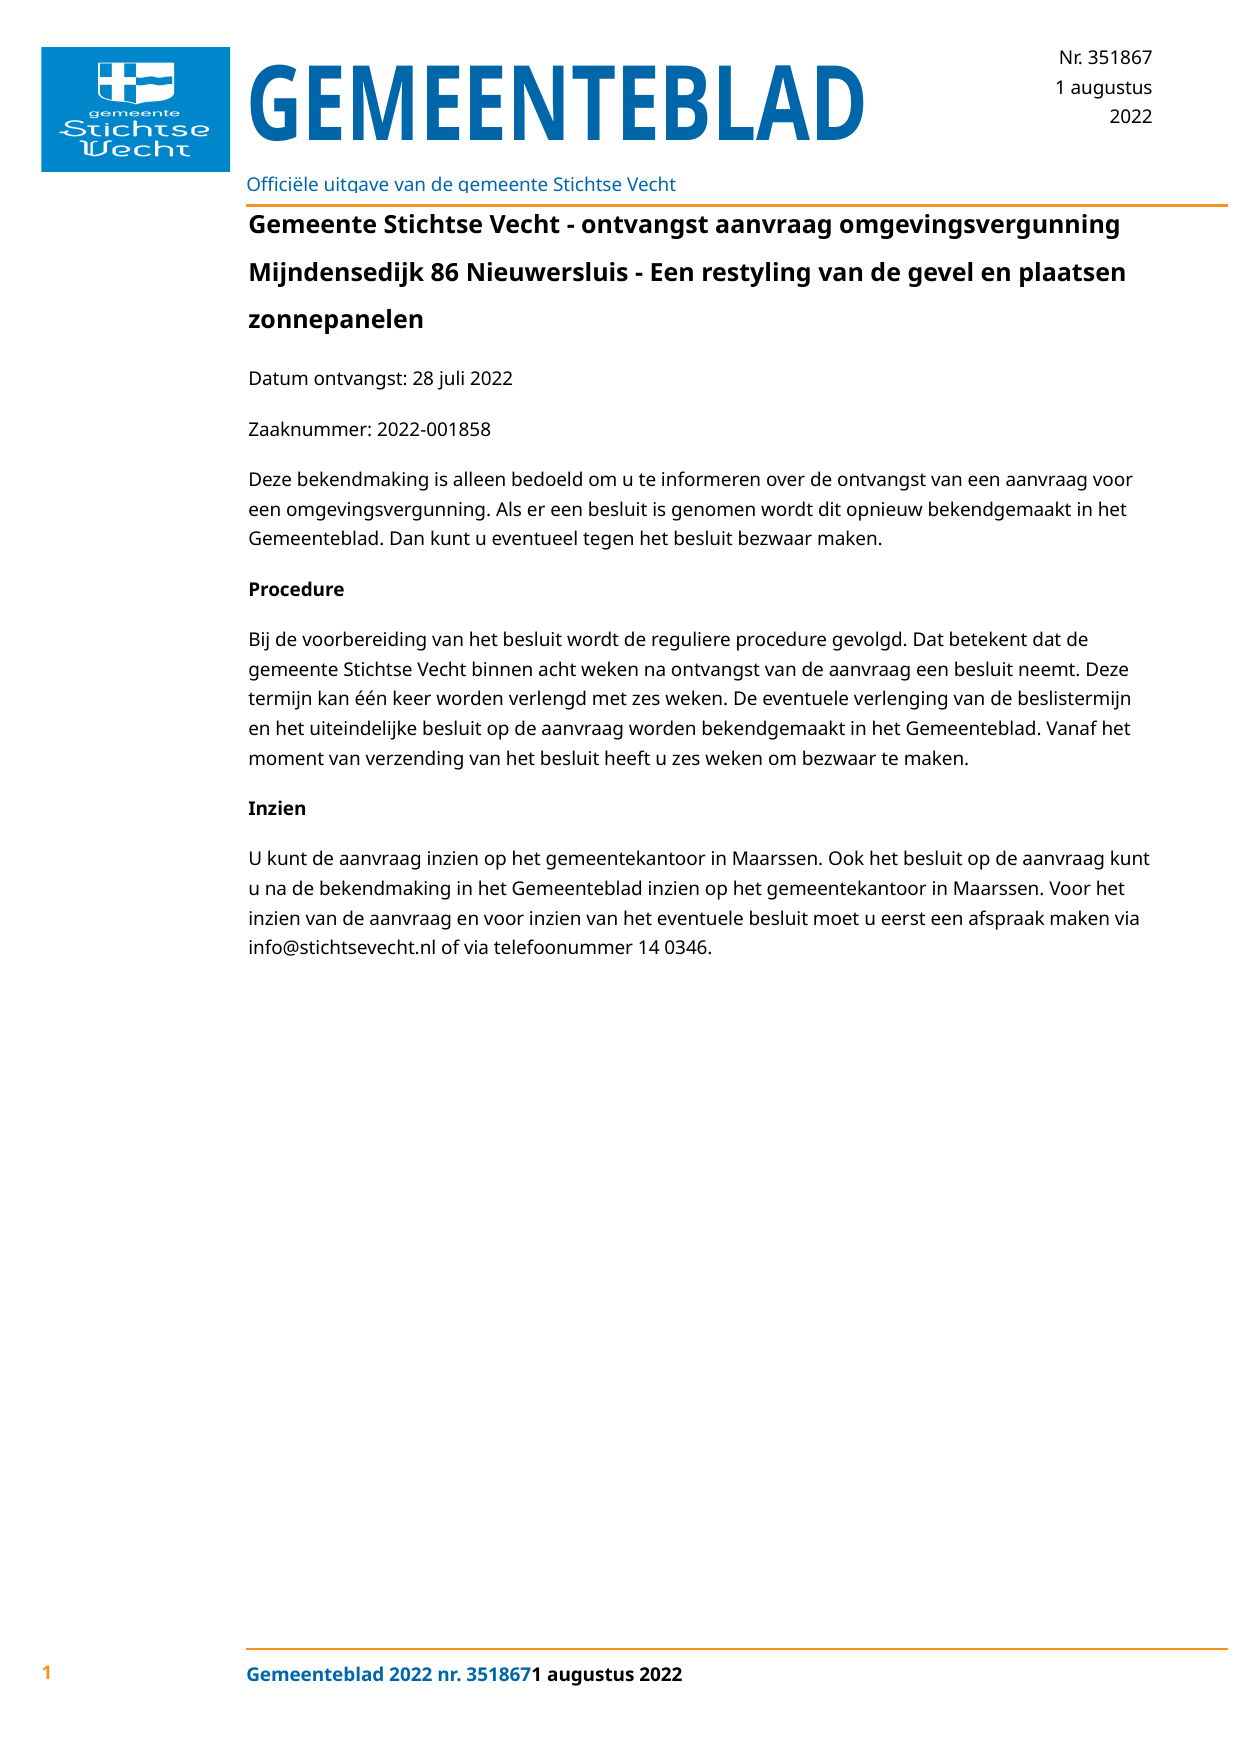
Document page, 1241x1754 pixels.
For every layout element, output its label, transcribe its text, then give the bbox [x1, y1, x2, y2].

picture [137, 63, 174, 103]
text U kunt de aanvraag inzien op het gemeentekantoor in Maarssen. Ook het besluit op de aanvraag kunt u na de bekendmaking in het Gemeenteblad inzien op het gemeentekantoor in Maarssen. Voor het inzien van de aanvraag en voor inzien van het eventuele besluit moet u eerst een afspraak maken via info@stichtsevecht.nl of via telefoonummer 14 0346. [248, 846, 1152, 960]
text Datum ontvangst: 28 juli 2022 [248, 366, 1152, 391]
text Zaaknummer: 2022-001858 [248, 416, 1152, 442]
text Deze bekendmaking is alleen bedoeld om u te informeren over de ontvangst van een aanvraag voor een omgevingsvergunning. Als er een besluit is genomen wordt dit opnieuw bekendgemaakt in het Gemeenteblad. Dan kunt u eventueel tegen het besluit bezwaar maken. [248, 466, 1152, 551]
text Gemeente Stichtse Vecht - ontvangst aanvraag omgevingsvergunning Mijndensedijk 86 Nieuwersluis - Een restyling van de gevel en plaatsen zonnepanelen [248, 207, 1152, 336]
picture [99, 63, 135, 101]
text Inzien [248, 795, 1152, 821]
text Bij de voorbereiding van het besluit wordt de reguliere procedure gevolgd. Dat betekent dat de gemeente Stichtse Vecht binnen acht weken na ontvangst van de aanvraag een besluit neemt. Deze termijn kan één keer worden verlengd met zes weken. De eventuele verlenging van de beslistermijn en het uiteindelijke besluit op de aanvraag worden bekendgemaakt in het Gemeenteblad. Vanaf het moment van verzending van het besluit heeft u zes weken om bezwaar te maken. [248, 626, 1152, 770]
text Procedure [248, 576, 1152, 602]
